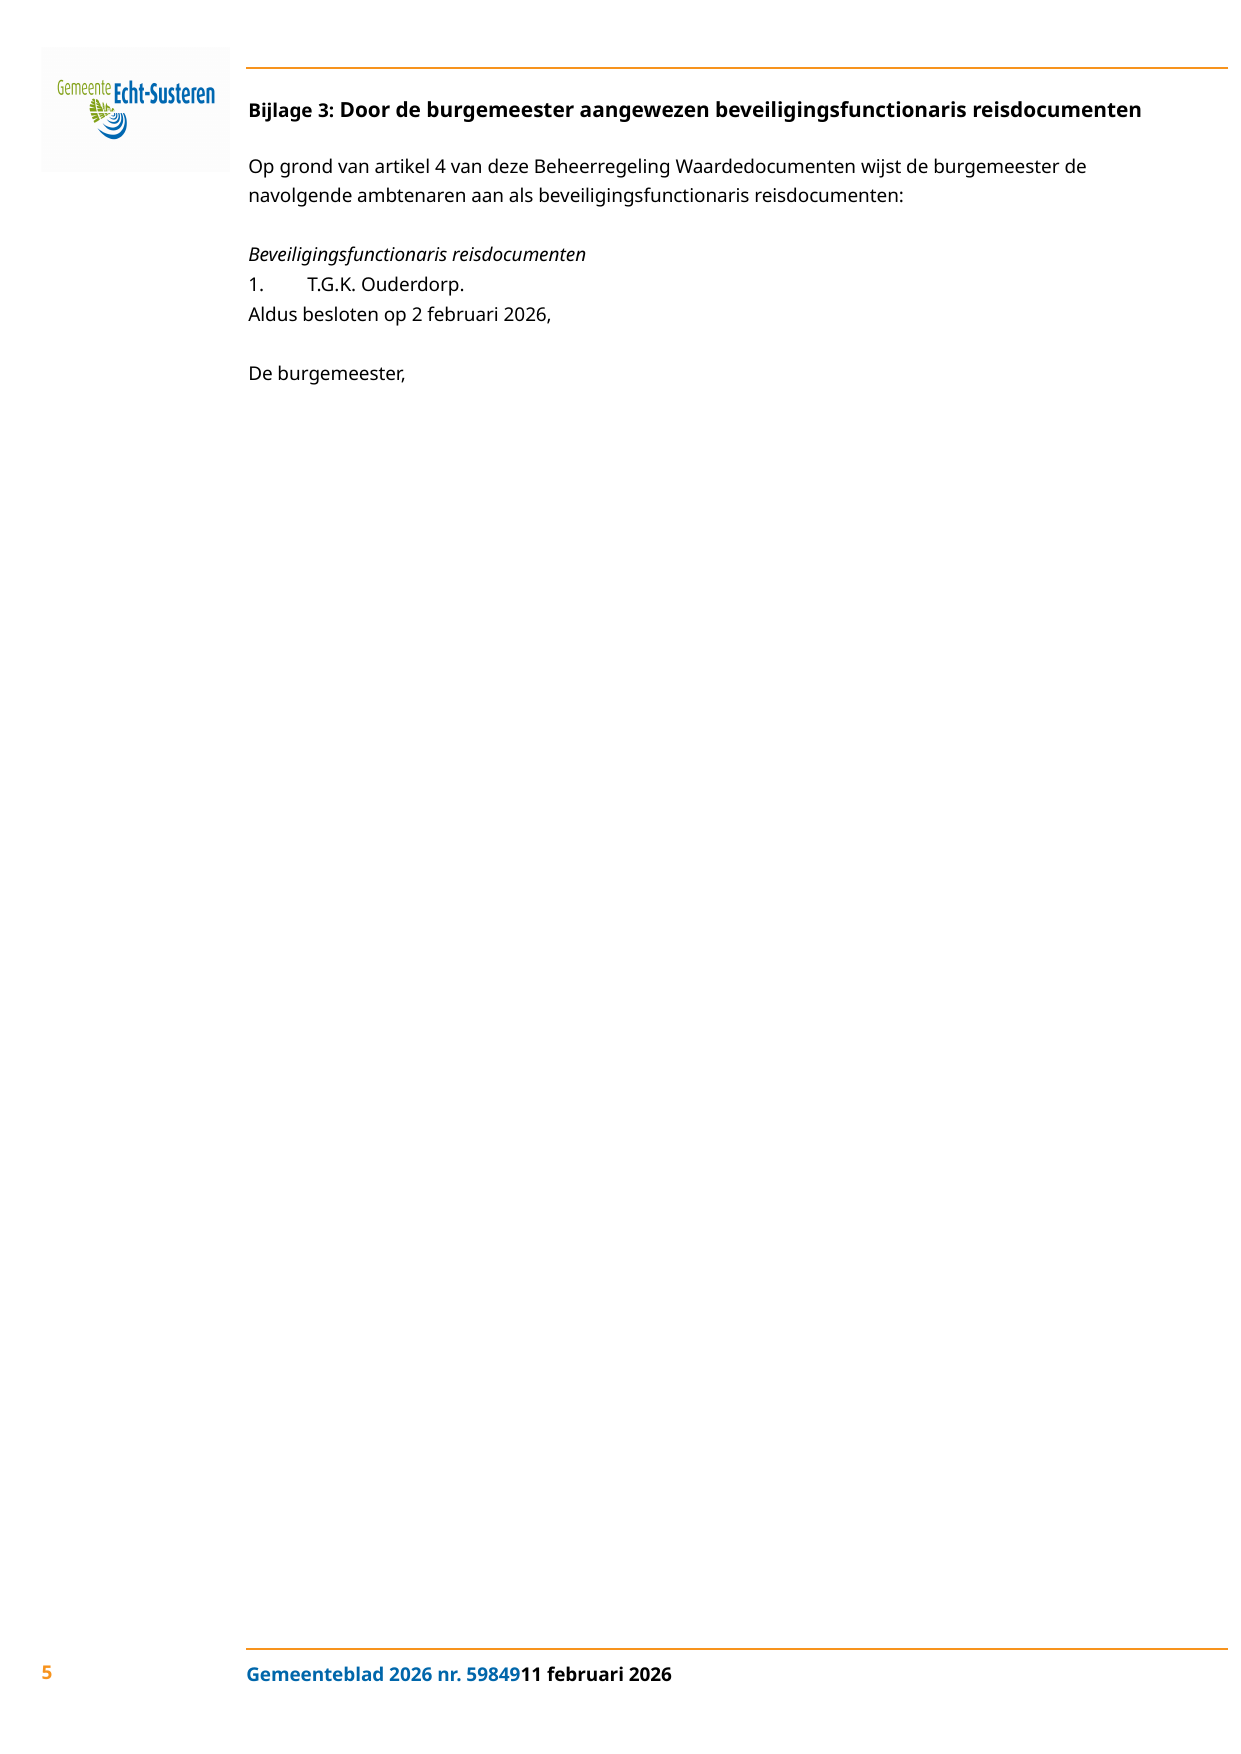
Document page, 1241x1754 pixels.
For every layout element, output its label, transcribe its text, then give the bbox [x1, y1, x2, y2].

text Op grond van artikel 4 van deze Beheerregeling Waardedocumenten wijst de burgemeester de navolgende ambtenaren aan als beveiligingsfunctionaris reisdocumenten: [248, 153, 1152, 208]
text De burgemeester, [248, 360, 1152, 386]
text Bijlage 3: Door de burgemeester aangewezen beveiligingsfunctionaris reisdocumenten [248, 95, 1152, 123]
list T.G.K. Ouderdorp. [248, 271, 1152, 297]
text Beveiligingsfunctionaris reisdocumenten [248, 242, 1152, 267]
picture [41, 47, 231, 172]
text Aldus besloten op 2 februari 2026, [248, 301, 1152, 327]
